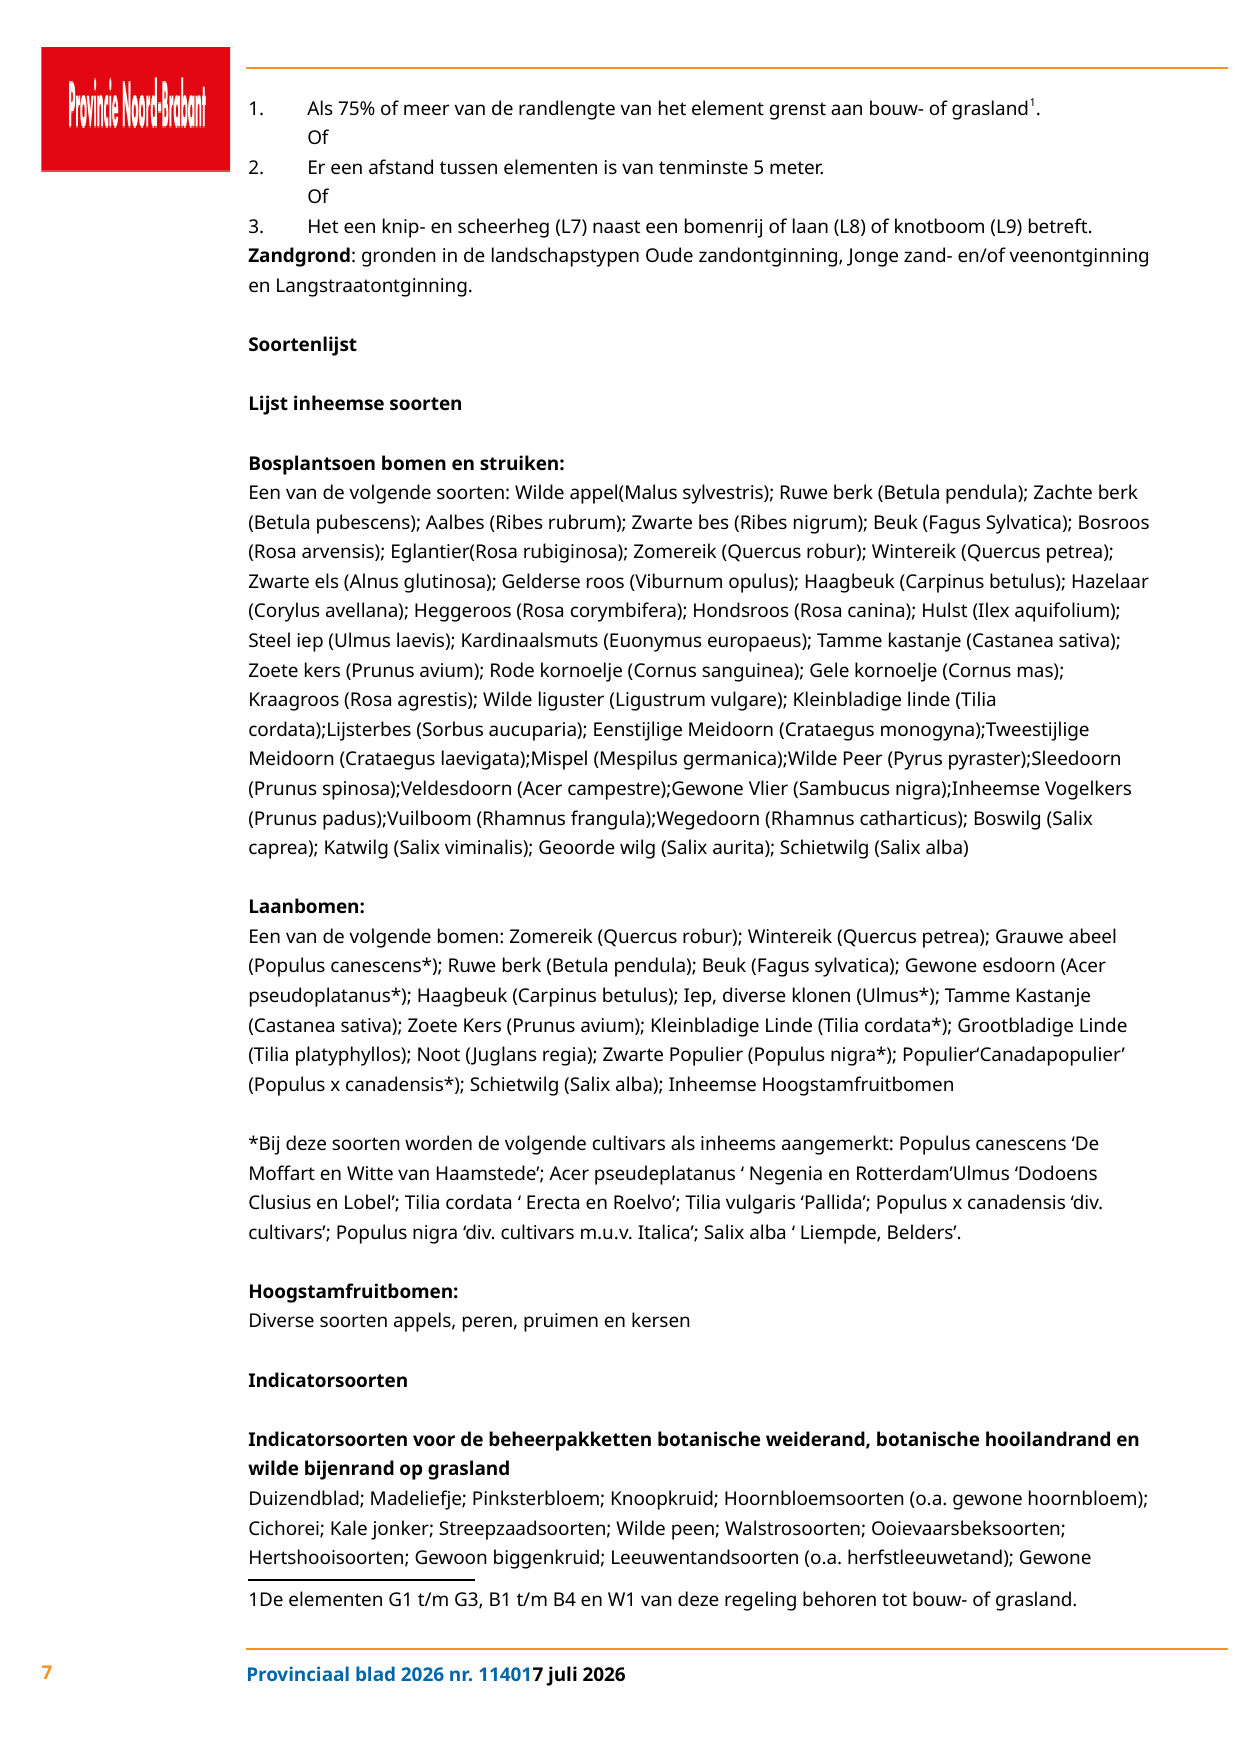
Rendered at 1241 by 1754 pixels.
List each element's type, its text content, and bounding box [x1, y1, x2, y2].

text Duizendblad; Madeliefje; Pinksterbloem; Knoopkruid; Hoornbloemsoorten (o.a. gewone hoornbloem); Cichorei; Kale jonker; Streepzaadsoorten; Wilde peen; Walstrosoorten; Ooievaarsbeksoorten; Hertshooisoorten; Gewoon biggenkruid; Leeuwentandsoorten (o.a. herfstleeuwetand); Gewone [248, 1485, 1152, 1570]
text Zandgrond: gronden in de landschapstypen Oude zandontginning, Jonge zand- en/of veenontginning en Langstraatontginning. [248, 243, 1152, 298]
text Bosplantsoen bomen en struiken: [248, 450, 1152, 476]
text Lijst inheemse soorten [248, 391, 1152, 416]
list Of [248, 183, 1152, 209]
text Diverse soorten appels, peren, pruimen en kersen [248, 1308, 1152, 1333]
text Hoogstamfruitbomen: [248, 1278, 1152, 1304]
text Een van de volgende bomen: Zomereik (Quercus robur); Wintereik (Quercus petrea); Grauwe abeel (Populus canescens*); Ruwe berk (Betula pendula); Beuk (Fagus sylvatica); Gewone esdoorn (Acer pseudoplatanus*); Haagbeuk (Carpinus betulus); Iep, diverse klonen (Ulmus*); Tamme Kastanje (Castanea sativa); Zoete Kers (Prunus avium); Kleinbladige Linde (Tilia cordata*); Grootbladige Linde (Tilia platyphyllos); Noot (Juglans regia); Zwarte Populier (Populus nigra*); Populier‘Canadapopulier’ (Populus x canadensis*); Schietwilg (Salix alba); Inheemse Hoogstamfruitbomen [248, 923, 1152, 1097]
text Laanbomen: [248, 893, 1152, 919]
picture [41, 47, 231, 172]
text Soortenlijst [248, 331, 1152, 357]
list Het een knip- en scheerheg (L7) naast een bomenrij of laan (L8) of knotboom (L9) betreft. [248, 213, 1152, 239]
list De elementen G1 t/m G3, B1 t/m B4 en W1 van deze regeling behoren tot bouw- of grasland. [248, 1586, 1152, 1612]
text Indicatorsoorten [248, 1367, 1152, 1393]
text *Bij deze soorten worden de volgende cultivars als inheems aangemerkt: Populus canescens ‘De Moffart en Witte van Haamstede’; Acer pseudeplatanus ‘ Negenia en Rotterdam’Ulmus ‘Dodoens Clusius en Lobel’; Tilia cordata ‘ Erecta en Roelvo’; Tilia vulgaris ‘Pallida’; Populus x canadensis ‘div. cultivars’; Populus nigra ‘div. cultivars m.u.v. Italica’; Salix alba ‘ Liempde, Belders’. [248, 1130, 1152, 1245]
list Er een afstand tussen elementen is van tenminste 5 meter. [248, 154, 1152, 180]
list Als 75% of meer van de randlengte van het element grenst aan bouw- of grasland. [248, 95, 1152, 121]
text Indicatorsoorten voor de beheerpakketten botanische weiderand, botanische hooilandrand en wilde bijenrand op grasland [248, 1426, 1152, 1481]
text Een van de volgende soorten: Wilde appel(Malus sylvestris); Ruwe berk (Betula pendula); Zachte berk (Betula pubescens); Aalbes (Ribes rubrum); Zwarte bes (Ribes nigrum); Beuk (Fagus Sylvatica); Bosroos (Rosa arvensis); Eglantier(Rosa rubiginosa); Zomereik (Quercus robur); Wintereik (Quercus petrea); Zwarte els (Alnus glutinosa); Gelderse roos (Viburnum opulus); Haagbeuk (Carpinus betulus); Hazelaar (Corylus avellana); Heggeroos (Rosa corymbifera); Hondsroos (Rosa canina); Hulst (Ilex aquifolium); Steel iep (Ulmus laevis); Kardinaalsmuts (Euonymus europaeus); Tamme kastanje (Castanea sativa); Zoete kers (Prunus avium); Rode kornoelje (Cornus sanguinea); Gele kornoelje (Cornus mas); Kraagroos (Rosa agrestis); Wilde liguster (Ligustrum vulgare); Kleinbladige linde (Tilia cordata);Lijsterbes (Sorbus aucuparia); Eenstijlige Meidoorn (Crataegus monogyna);Tweestijlige Meidoorn (Crataegus laevigata);Mispel (Mespilus germanica);Wilde Peer (Pyrus pyraster);Sleedoorn (Prunus spinosa);Veldesdoorn (Acer campestre);Gewone Vlier (Sambucus nigra);Inheemse Vogelkers (Prunus padus);Vuilboom (Rhamnus frangula);Wegedoorn (Rhamnus catharticus); Boswilg (Salix caprea); Katwilg (Salix viminalis); Geoorde wilg (Salix aurita); Schietwilg (Salix alba) [248, 479, 1152, 860]
list Of [248, 124, 1152, 150]
